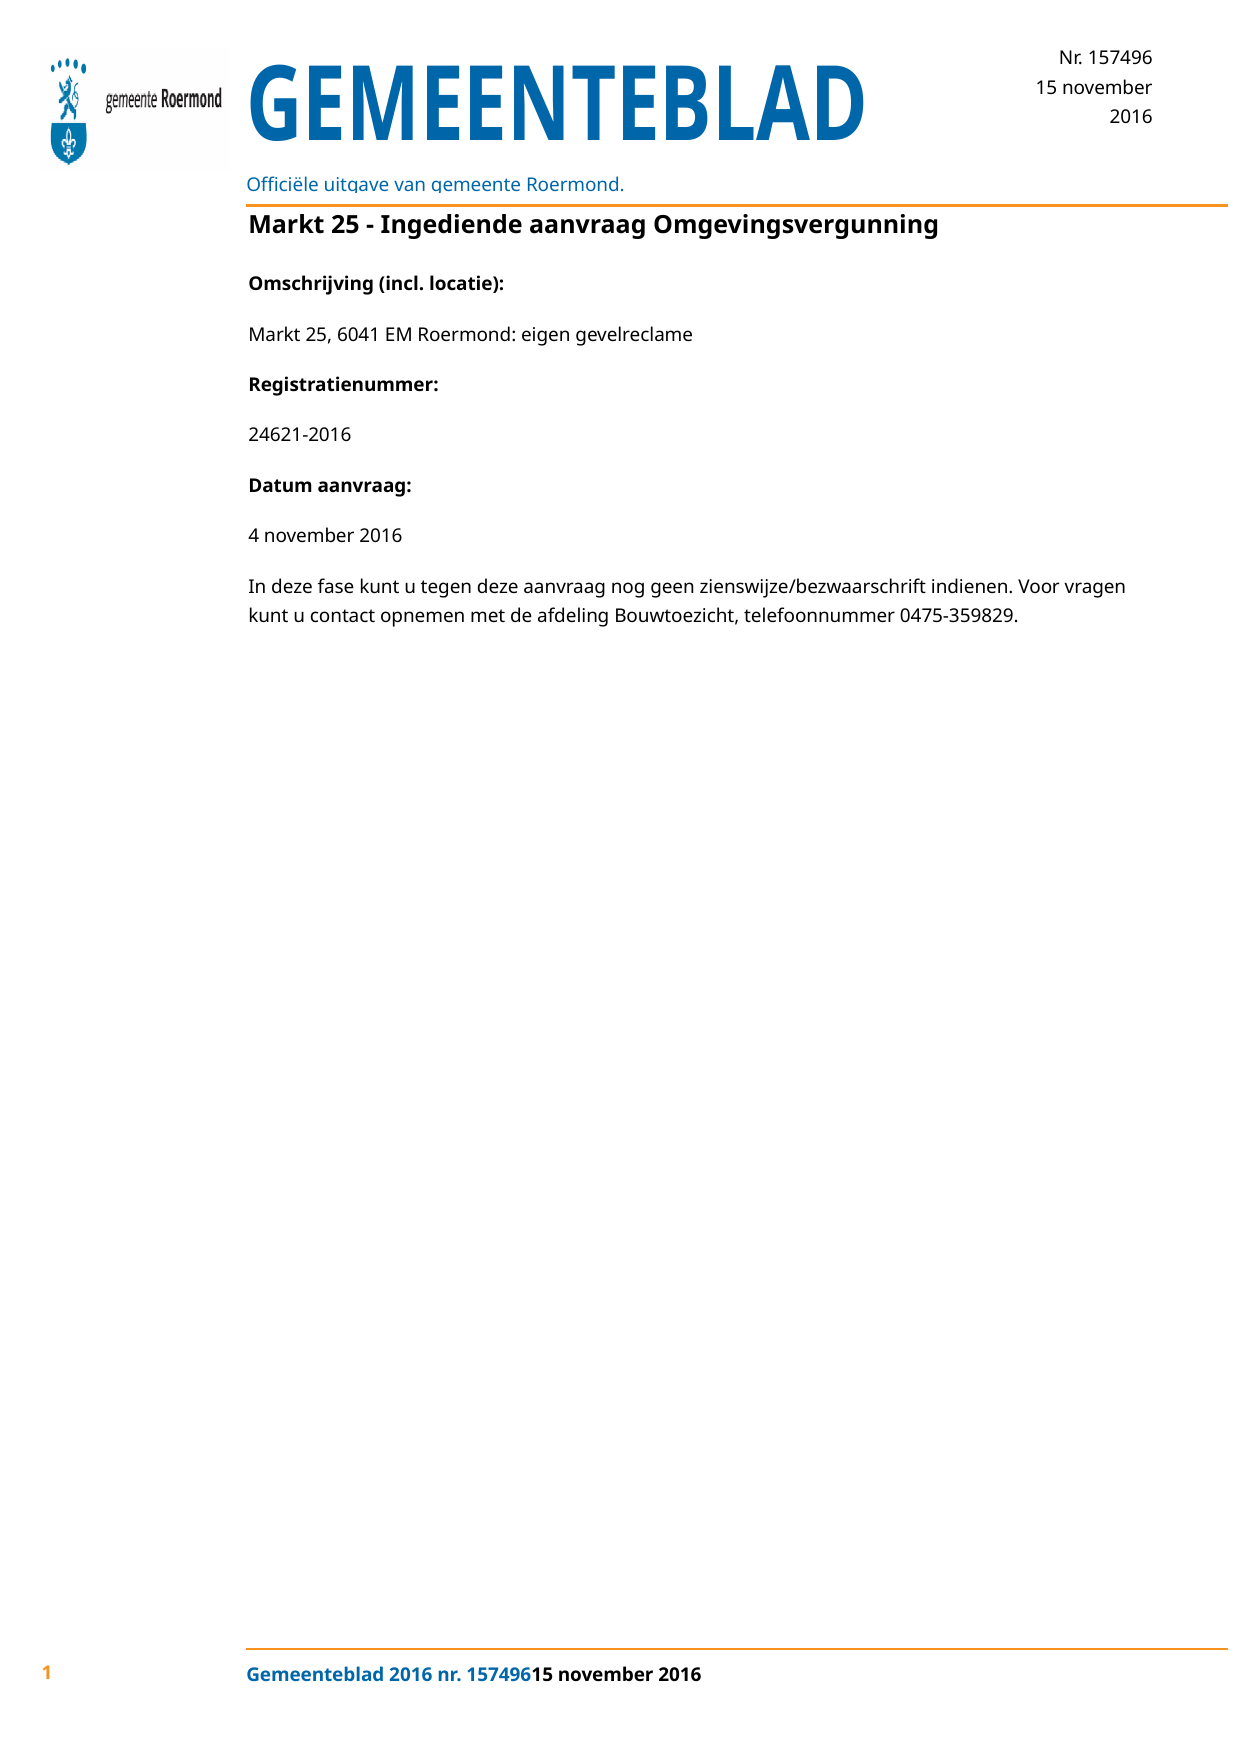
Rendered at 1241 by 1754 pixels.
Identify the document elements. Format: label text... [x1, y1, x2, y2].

text Registratienummer: [248, 371, 1152, 397]
text Datum aanvraag: [248, 472, 1152, 498]
text Markt 25, 6041 EM Roermond: eigen gevelreclame [248, 321, 1152, 346]
text 4 november 2016 [248, 522, 1152, 548]
text In deze fase kunt u tegen deze aanvraag nog geen zienswijze/bezwaarschrift indienen. Voor vragen kunt u contact opnemen met de afdeling Bouwtoezicht, telefoonnummer 0475-359829. [248, 573, 1152, 628]
text Omschrijving (incl. locatie): [248, 270, 1152, 296]
text Markt 25 - Ingediende aanvraag Omgevingsvergunning [248, 207, 1152, 241]
picture [41, 47, 231, 172]
text 24621-2016 [248, 422, 1152, 447]
